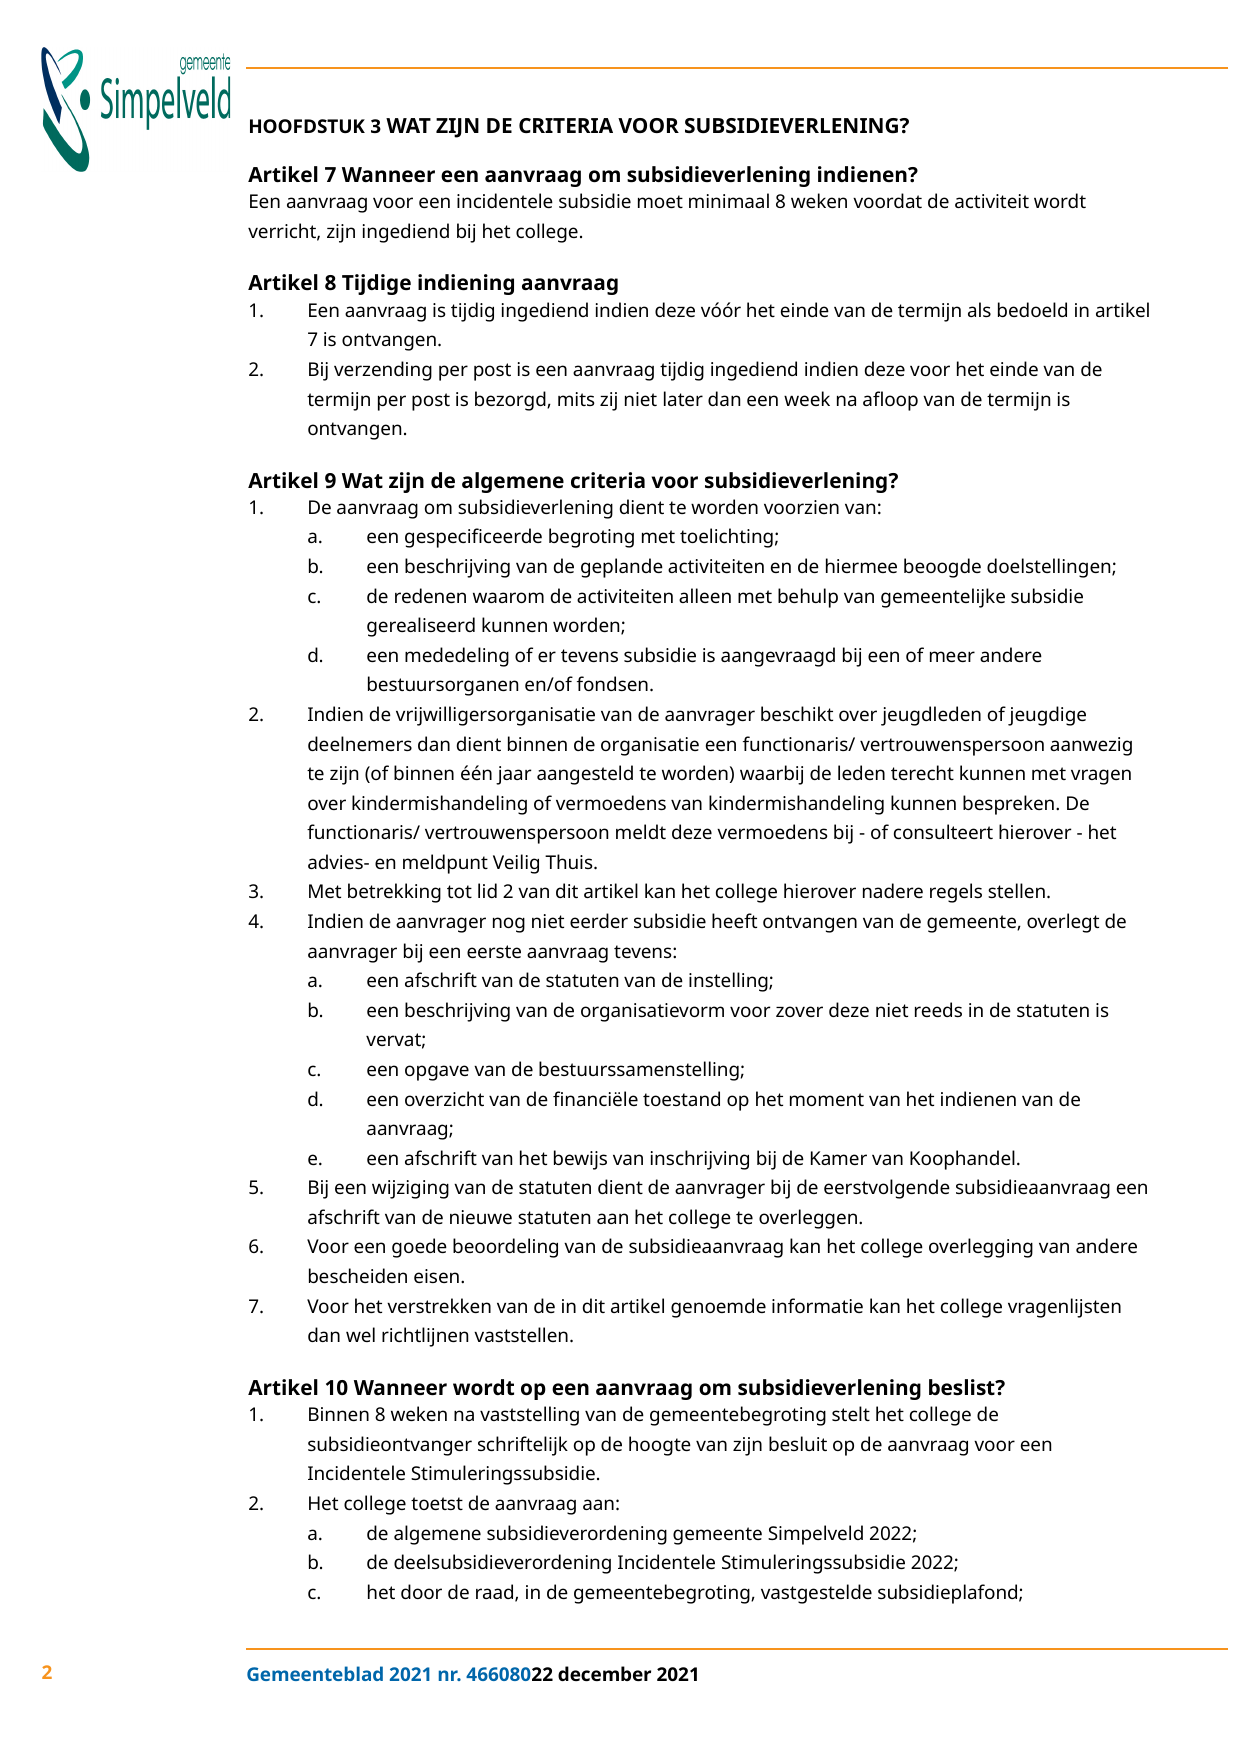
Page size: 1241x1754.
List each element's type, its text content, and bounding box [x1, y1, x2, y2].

list Het college toetst de aanvraag aan: [248, 1490, 1152, 1516]
list de redenen waarom de activiteiten alleen met behulp van gemeentelijke subsidie gerealiseerd kunnen worden; [307, 583, 1152, 638]
list een afschrift van het bewijs van inschrijving bij de Kamer van Koophandel. [307, 1145, 1152, 1171]
picture [41, 47, 231, 172]
list een afschrift van de statuten van de instelling; [307, 967, 1152, 993]
list een beschrijving van de geplande activiteiten en de hiermee beoogde doelstellingen; [307, 553, 1152, 579]
list een overzicht van de financiële toestand op het moment van het indienen van de aanvraag; [307, 1086, 1152, 1141]
list Bij verzending per post is een aanvraag tijdig ingediend indien deze voor het einde van de termijn per post is bezorgd, mits zij niet later dan een week na afloop van de termijn is ontvangen. [248, 356, 1152, 441]
list Een aanvraag is tijdig ingediend indien deze vóór het einde van de termijn als bedoeld in artikel 7 is ontvangen. [248, 297, 1152, 352]
list de deelsubsidieverordening Incidentele Stimuleringssubsidie 2022; [307, 1549, 1152, 1575]
list Voor het verstrekken van de in dit artikel genoemde informatie kan het college vragenlijsten dan wel richtlijnen vaststellen. [248, 1293, 1152, 1348]
list een beschrijving van de organisatievorm voor zover deze niet reeds in de statuten is vervat; [307, 997, 1152, 1052]
text HOOFDSTUK 3 WAT ZIJN DE CRITERIA VOOR SUBSIDIEVERLENING? [248, 111, 1152, 139]
list Bij een wijziging van de statuten dient de aanvrager bij de eerstvolgende subsidieaanvraag een afschrift van de nieuwe statuten aan het college te overleggen. [248, 1174, 1152, 1230]
text Artikel 7 Wanneer een aanvraag om subsidieverlening indienen? [248, 160, 1152, 188]
list het door de raad, in de gemeentebegroting, vastgestelde subsidieplafond; [307, 1579, 1152, 1604]
list een gespecificeerde begroting met toelichting; [307, 524, 1152, 549]
list een mededeling of er tevens subsidie is aangevraagd bij een of meer andere bestuursorganen en/of fondsen. [307, 642, 1152, 697]
list een opgave van de bestuurssamenstelling; [307, 1056, 1152, 1082]
list Voor een goede beoordeling van de subsidieaanvraag kan het college overlegging van andere bescheiden eisen. [248, 1234, 1152, 1289]
list Indien de aanvrager nog niet eerder subsidie heeft ontvangen van de gemeente, overlegt de aanvrager bij een eerste aanvraag tevens: [248, 908, 1152, 964]
list Met betrekking tot lid 2 van dit artikel kan het college hierover nadere regels stellen. [248, 879, 1152, 904]
text Artikel 10 Wanneer wordt op een aanvraag om subsidieverlening beslist? [248, 1373, 1152, 1401]
list Indien de vrijwilligersorganisatie van de aanvrager beschikt over jeugdleden of jeugdige deelnemers dan dient binnen de organisatie een functionaris/ vertrouwenspersoon aanwezig te zijn (of binnen één jaar aangesteld te worden) waarbij de leden terecht kunnen met vragen over kindermishandeling of vermoedens van kindermishandeling kunnen bespreken. De functionaris/ vertrouwenspersoon meldt deze vermoedens bij - of consulteert hierover - het advies- en meldpunt Veilig Thuis. [248, 701, 1152, 875]
list de algemene subsidieverordening gemeente Simpelveld 2022; [307, 1520, 1152, 1545]
list Binnen 8 weken na vaststelling van de gemeentebegroting stelt het college de subsidieontvanger schriftelijk op de hoogte van zijn besluit op de aanvraag voor een Incidentele Stimuleringssubsidie. [248, 1401, 1152, 1486]
text Artikel 8 Tijdige indiening aanvraag [248, 268, 1152, 297]
list De aanvraag om subsidieverlening dient te worden voorzien van: [248, 494, 1152, 520]
text Artikel 9 Wat zijn de algemene criteria voor subsidieverlening? [248, 466, 1152, 494]
text Een aanvraag voor een incidentele subsidie moet minimaal 8 weken voordat de activiteit wordt verricht, zijn ingediend bij het college. [248, 188, 1152, 244]
